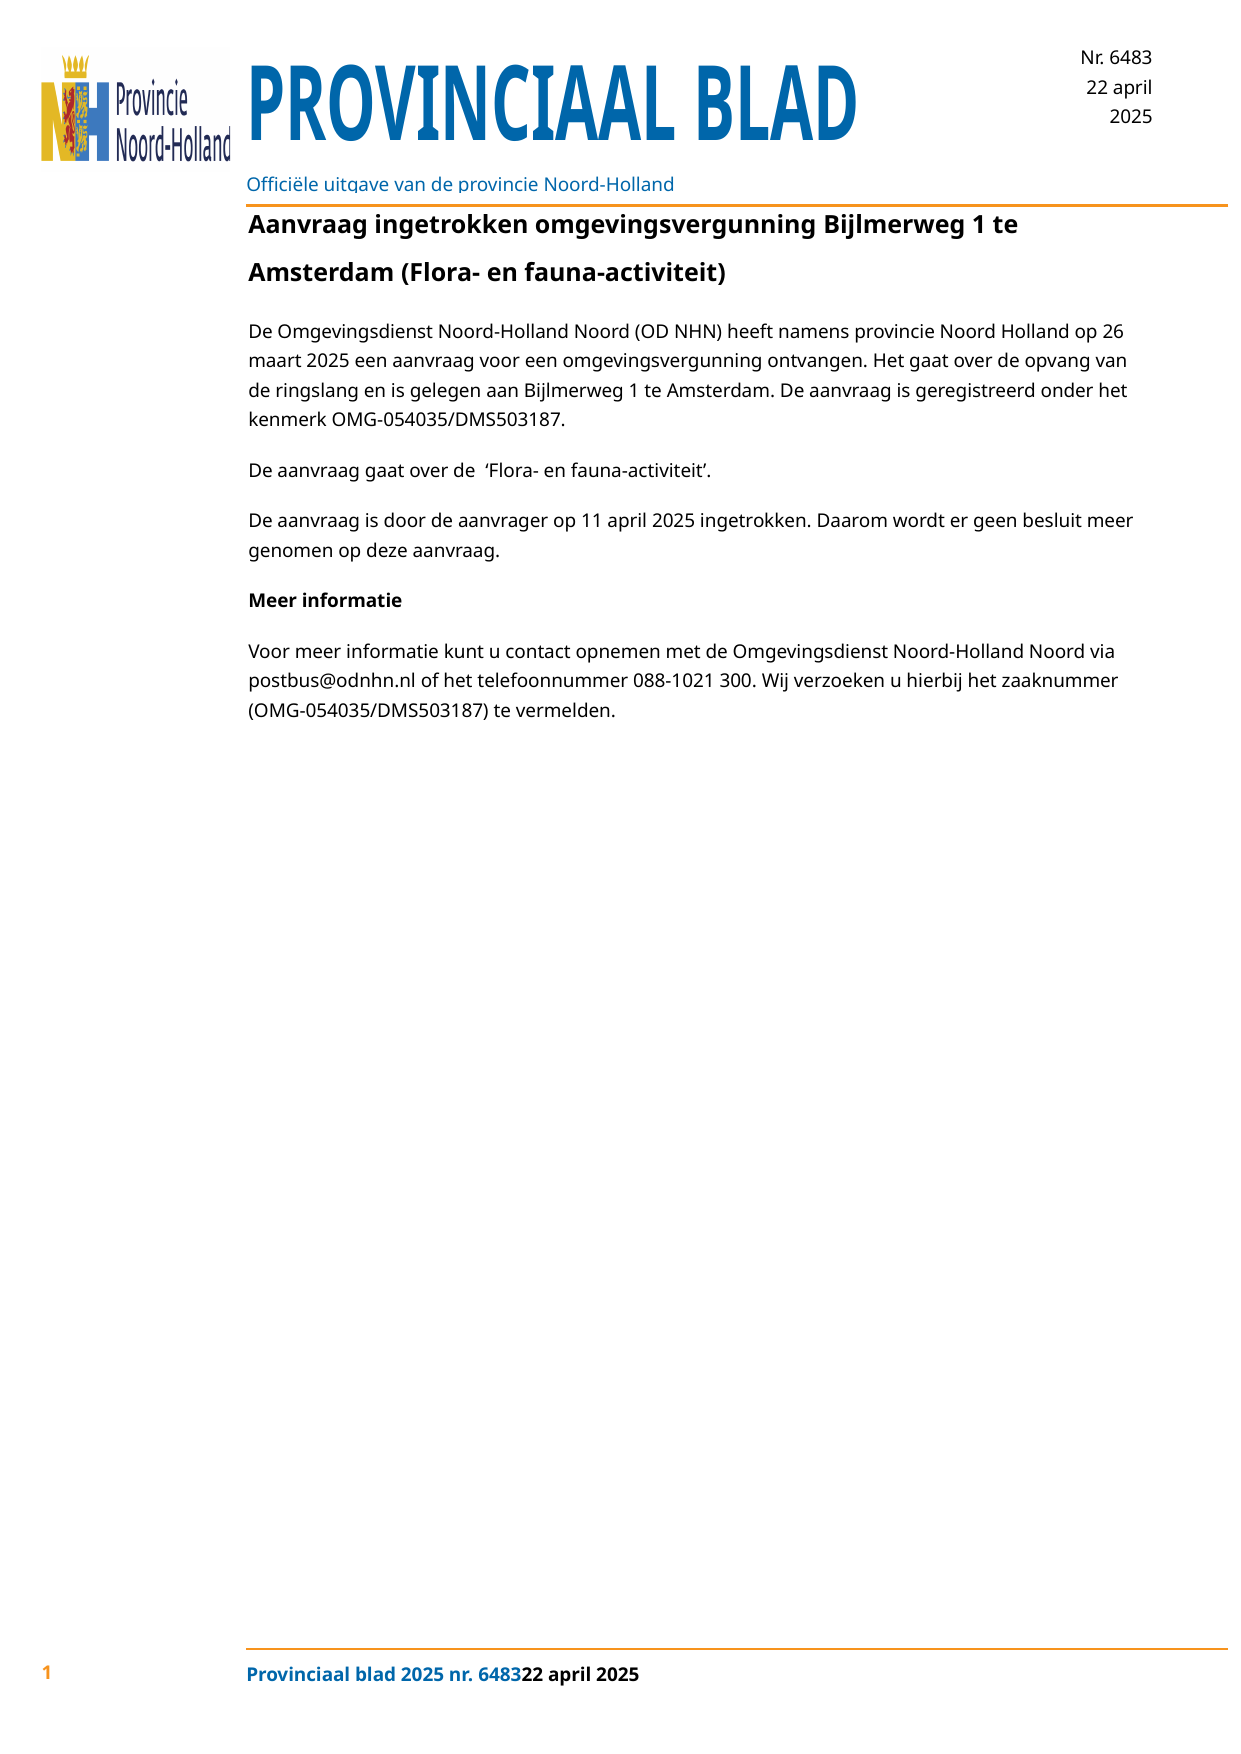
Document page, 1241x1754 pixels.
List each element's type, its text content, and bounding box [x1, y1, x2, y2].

text De aanvraag is door de aanvrager op 11 april 2025 ingetrokken. Daarom wordt er geen besluit meer genomen op deze aanvraag. [248, 507, 1152, 563]
text De Omgevingsdienst Noord-Holland Noord (OD NHN) heeft namens provincie Noord Holland op 26 maart 2025 een aanvraag voor een omgevingsvergunning ontvangen. Het gaat over de opvang van de ringslang en is gelegen aan Bijlmerweg 1 te Amsterdam. De aanvraag is geregistreerd onder het kenmerk OMG-054035/DMS503187. [248, 318, 1152, 432]
text Meer informatie [248, 587, 1152, 613]
picture [41, 47, 231, 172]
text Voor meer informatie kunt u contact opnemen met de Omgevingsdienst Noord-Holland Noord via postbus@odnhn.nl of het telefoonnummer 088-1021 300. Wij verzoeken u hierbij het zaaknummer (OMG-054035/DMS503187) te vermelden. [248, 638, 1152, 723]
text De aanvraag gaat over de ‘Flora- en fauna-activiteit’. [248, 457, 1152, 483]
text Aanvraag ingetrokken omgevingsvergunning Bijlmerweg 1 te Amsterdam (Flora- en fauna-activiteit) [248, 207, 1152, 288]
